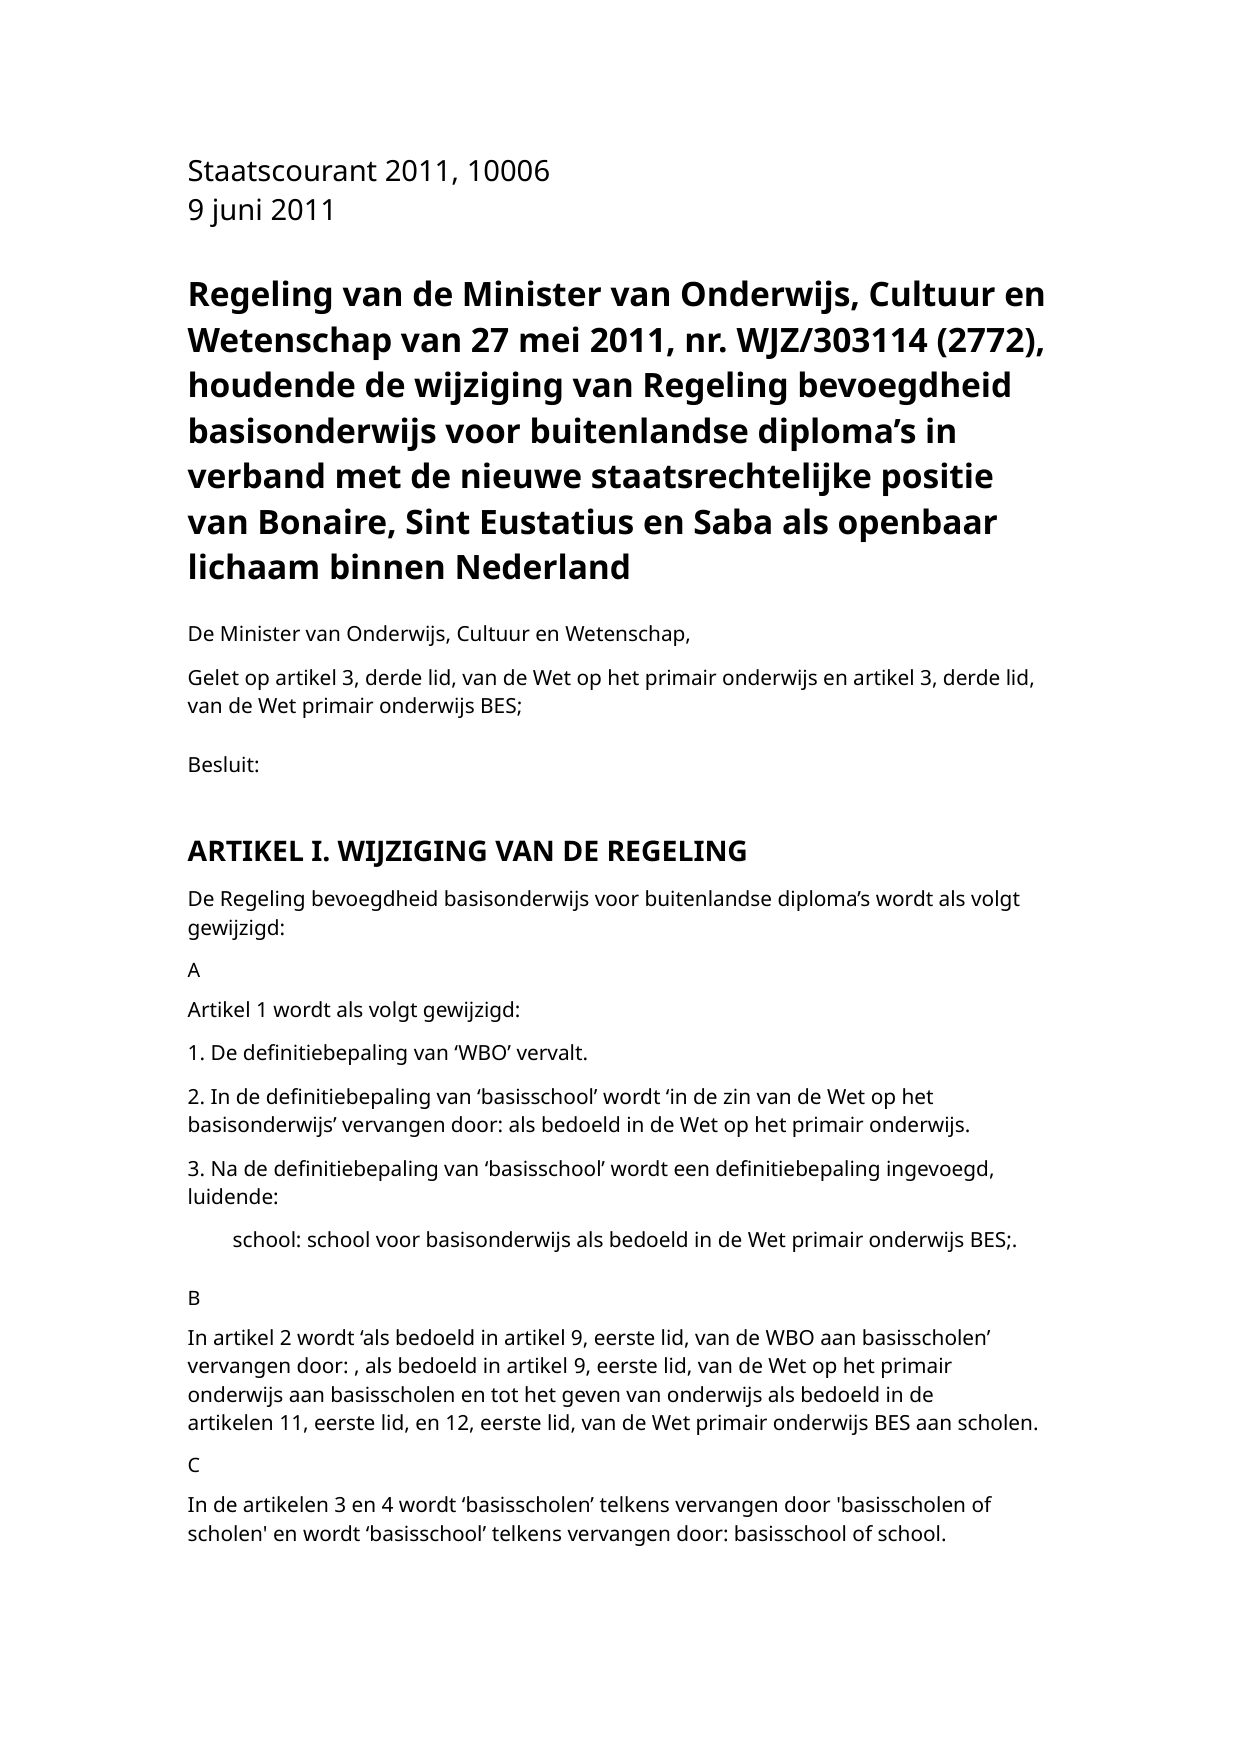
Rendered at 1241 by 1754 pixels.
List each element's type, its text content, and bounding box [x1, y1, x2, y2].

text school: school voor basisonderwijs als bedoeld in de Wet primair onderwijs BES;. [232, 1226, 1053, 1254]
text In de artikelen 3 en 4 wordt ‘basisscholen’ telkens vervangen door 'basisscholen of scholen' en wordt ‘basisschool’ telkens vervangen door: basisschool of school. [187, 1490, 1053, 1547]
text Staatscourant 2011, 10006 [187, 150, 1053, 190]
text Besluit: [187, 750, 1053, 778]
text A [187, 956, 1053, 983]
text 2. In de definitiebepaling van ‘basisschool’ wordt ‘in de zin van de Wet op het basisonderwijs’ vervangen door: als bedoeld in de Wet op het primair onderwijs. [187, 1082, 1053, 1139]
text 9 juni 2011 [187, 190, 1053, 229]
text 1. De definitiebepaling van ‘WBO’ vervalt. [187, 1038, 1053, 1067]
text De Minister van Onderwijs, Cultuur en Wetenschap, [187, 619, 1053, 648]
subtitle Regeling van de Minister van Onderwijs, Cultuur en Wetenschap van 27 mei 2011, nr. WJZ/303114 (2772), houdende de wijziging van Regeling bevoegdheid basisonderwijs voor buitenlandse diploma’s in verband met de nieuwe staatsrechtelijke positie van Bonaire, Sint Eustatius en Saba als openbaar lichaam binnen Nederland [187, 271, 1053, 589]
text B [187, 1284, 1053, 1311]
text Artikel 1 wordt als volgt gewijzigd: [187, 995, 1053, 1023]
text C [187, 1452, 1053, 1478]
text De Regeling bevoegdheid basisonderwijs voor buitenlandse diploma’s wordt als volgt gewijzigd: [187, 884, 1053, 941]
subtitle ARTIKEL I. WIJZIGING VAN DE REGELING [187, 831, 1053, 869]
text In artikel 2 wordt ‘als bedoeld in artikel 9, eerste lid, van de WBO aan basisscholen’ vervangen door: , als bedoeld in artikel 9, eerste lid, van de Wet op het primair onderwijs aan basisscholen en tot het geven van onderwijs als bedoeld in de artikelen 11, eerste lid, en 12, eerste lid, van de Wet primair onderwijs BES aan scholen. [187, 1323, 1053, 1437]
text 3. Na de definitiebepaling van ‘basisschool’ wordt een definitiebepaling ingevoegd, luidende: [187, 1154, 1053, 1211]
text Gelet op artikel 3, derde lid, van de Wet op het primair onderwijs en artikel 3, derde lid, van de Wet primair onderwijs BES; [187, 663, 1053, 720]
